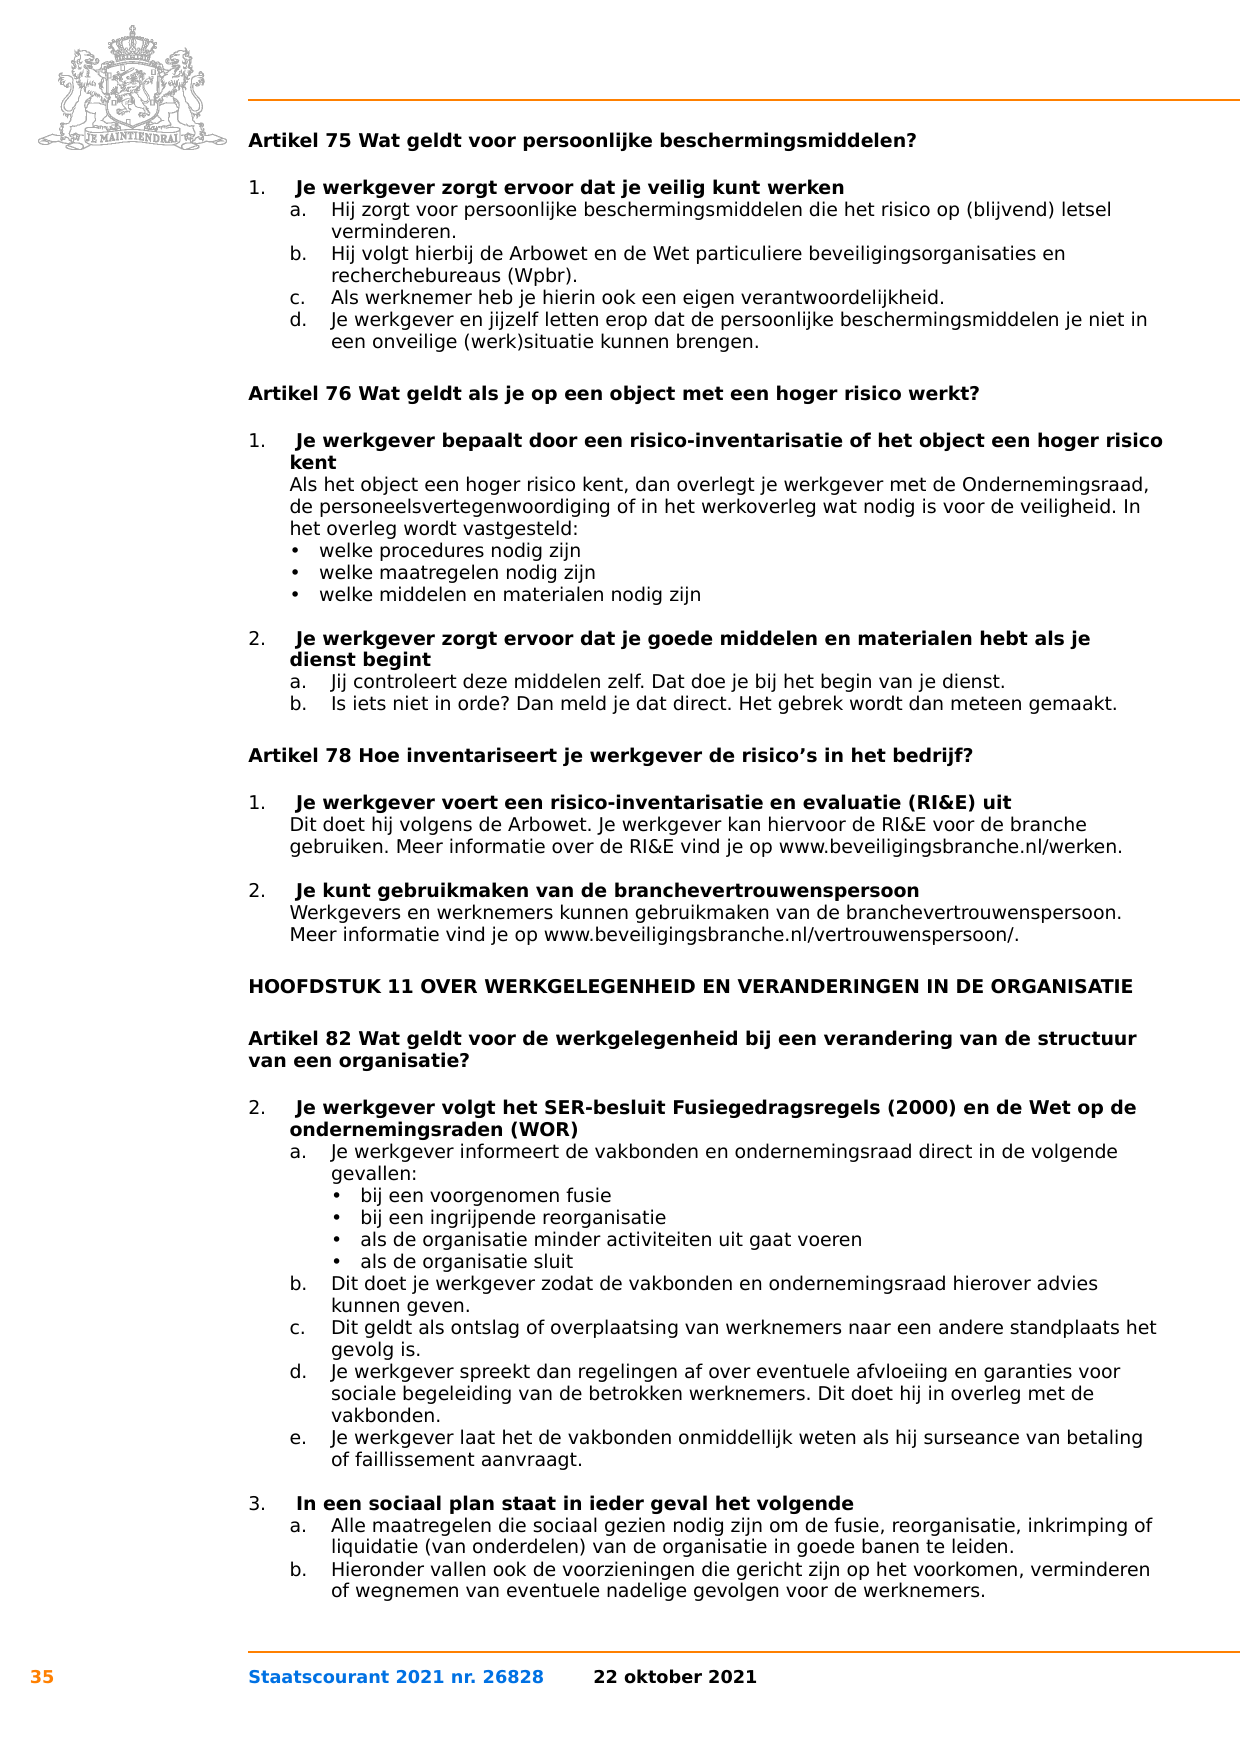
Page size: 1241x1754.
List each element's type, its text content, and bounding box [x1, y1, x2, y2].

text • welke maatregelen nodig zijn [289, 562, 1163, 583]
text d. Je werkgever spreekt dan regelingen af over eventuele afvloeiing en garanties voor sociale begeleiding van de betrokken werknemers. Dit doet hij in overleg met de vakbonden. [289, 1361, 1163, 1427]
text • bij een voorgenomen fusie [331, 1185, 1163, 1207]
subtitle Artikel 78 Hoe inventariseert je werkgever de risico’s in het bedrijf? [248, 745, 1163, 767]
text 3. In een sociaal plan staat in ieder geval het volgende [248, 1492, 1163, 1514]
text 1. Je werkgever zorgt ervoor dat je veilig kunt werken [248, 177, 1163, 199]
text b. Dit doet je werkgever zodat de vakbonden en ondernemingsraad hierover advies kunnen geven. [289, 1273, 1163, 1317]
text a. Jij controleert deze middelen zelf. Dat doe je bij het begin van je dienst. [289, 671, 1163, 693]
subtitle HOOFDSTUK 11 OVER WERKGELEGENHEID EN VERANDERINGEN IN DE ORGANISATIE [248, 976, 1163, 998]
text 2. Je kunt gebruikmaken van de branchevertrouwenspersoon [248, 880, 1163, 902]
text • als de organisatie minder activiteiten uit gaat voeren [331, 1229, 1163, 1251]
text • als de organisatie sluit [331, 1251, 1163, 1273]
text 1. Je werkgever bepaalt door een risico-inventarisatie of het object een hoger risico kent [248, 430, 1163, 474]
text b. Hij volgt hierbij de Arbowet en de Wet particuliere beveiligingsorganisaties en recherchebureaus (Wpbr). [289, 243, 1163, 287]
text 2. Je werkgever zorgt ervoor dat je goede middelen en materialen hebt als je dienst begint [248, 627, 1163, 671]
text • bij een ingrijpende reorganisatie [331, 1207, 1163, 1229]
text 1. Je werkgever voert een risico-inventarisatie en evaluatie (RI&E) uit [248, 792, 1163, 814]
text Als het object een hoger risico kent, dan overlegt je werkgever met de Ondernemingsraad, de personeelsvertegenwoordiging of in het werkoverleg wat nodig is voor de veiligheid. In het overleg wordt vastgesteld: [289, 474, 1163, 539]
text 2. Je werkgever volgt het SER-besluit Fusiegedragsregels (2000) en de Wet op de ondernemingsraden (WOR) [248, 1097, 1163, 1141]
text • welke middelen en materialen nodig zijn [289, 583, 1163, 606]
text b. Hieronder vallen ook de voorzieningen die gericht zijn op het voorkomen, verminderen of wegnemen van eventuele nadelige gevolgen voor de werknemers. [289, 1558, 1163, 1602]
text e. Je werkgever laat het de vakbonden onmiddellijk weten als hij surseance van betaling of faillissement aanvraagt. [289, 1427, 1163, 1471]
picture [38, 25, 227, 150]
text Werkgevers en werknemers kunnen gebruikmaken van de branchevertrouwenspersoon. Meer informatie vind je op www.beveiligingsbranche.nl/vertrouwenspersoon/. [289, 902, 1163, 946]
text a. Je werkgever informeert de vakbonden en ondernemingsraad direct in de volgende gevallen: [289, 1141, 1163, 1185]
text Dit doet hij volgens de Arbowet. Je werkgever kan hiervoor de RI&E voor de branche gebruiken. Meer informatie over de RI&E vind je op www.beveiligingsbranche.nl/werken. [289, 814, 1163, 858]
text b. Is iets niet in orde? Dan meld je dat direct. Het gebrek wordt dan meteen gemaakt. [289, 693, 1163, 715]
text d. Je werkgever en jijzelf letten erop dat de persoonlijke beschermingsmiddelen je niet in een onveilige (werk)situatie kunnen brengen. [289, 309, 1163, 353]
text c. Als werknemer heb je hierin ook een eigen verantwoordelijkheid. [289, 287, 1163, 309]
text a. Alle maatregelen die sociaal gezien nodig zijn om de fusie, reorganisatie, inkrimping of liquidatie (van onderdelen) van de organisatie in goede banen te leiden. [289, 1514, 1163, 1558]
subtitle Artikel 76 Wat geldt als je op een object met een hoger risico werkt? [248, 383, 1163, 405]
text a. Hij zorgt voor persoonlijke beschermingsmiddelen die het risico op (blijvend) letsel verminderen. [289, 199, 1163, 243]
text c. Dit geldt als ontslag of overplaatsing van werknemers naar een andere standplaats het gevolg is. [289, 1317, 1163, 1361]
subtitle Artikel 75 Wat geldt voor persoonlijke beschermingsmiddelen? [248, 130, 1163, 152]
subtitle Artikel 82 Wat geldt voor de werkgelegenheid bij een verandering van de structuur van een organisatie? [248, 1028, 1163, 1072]
text • welke procedures nodig zijn [289, 539, 1163, 562]
